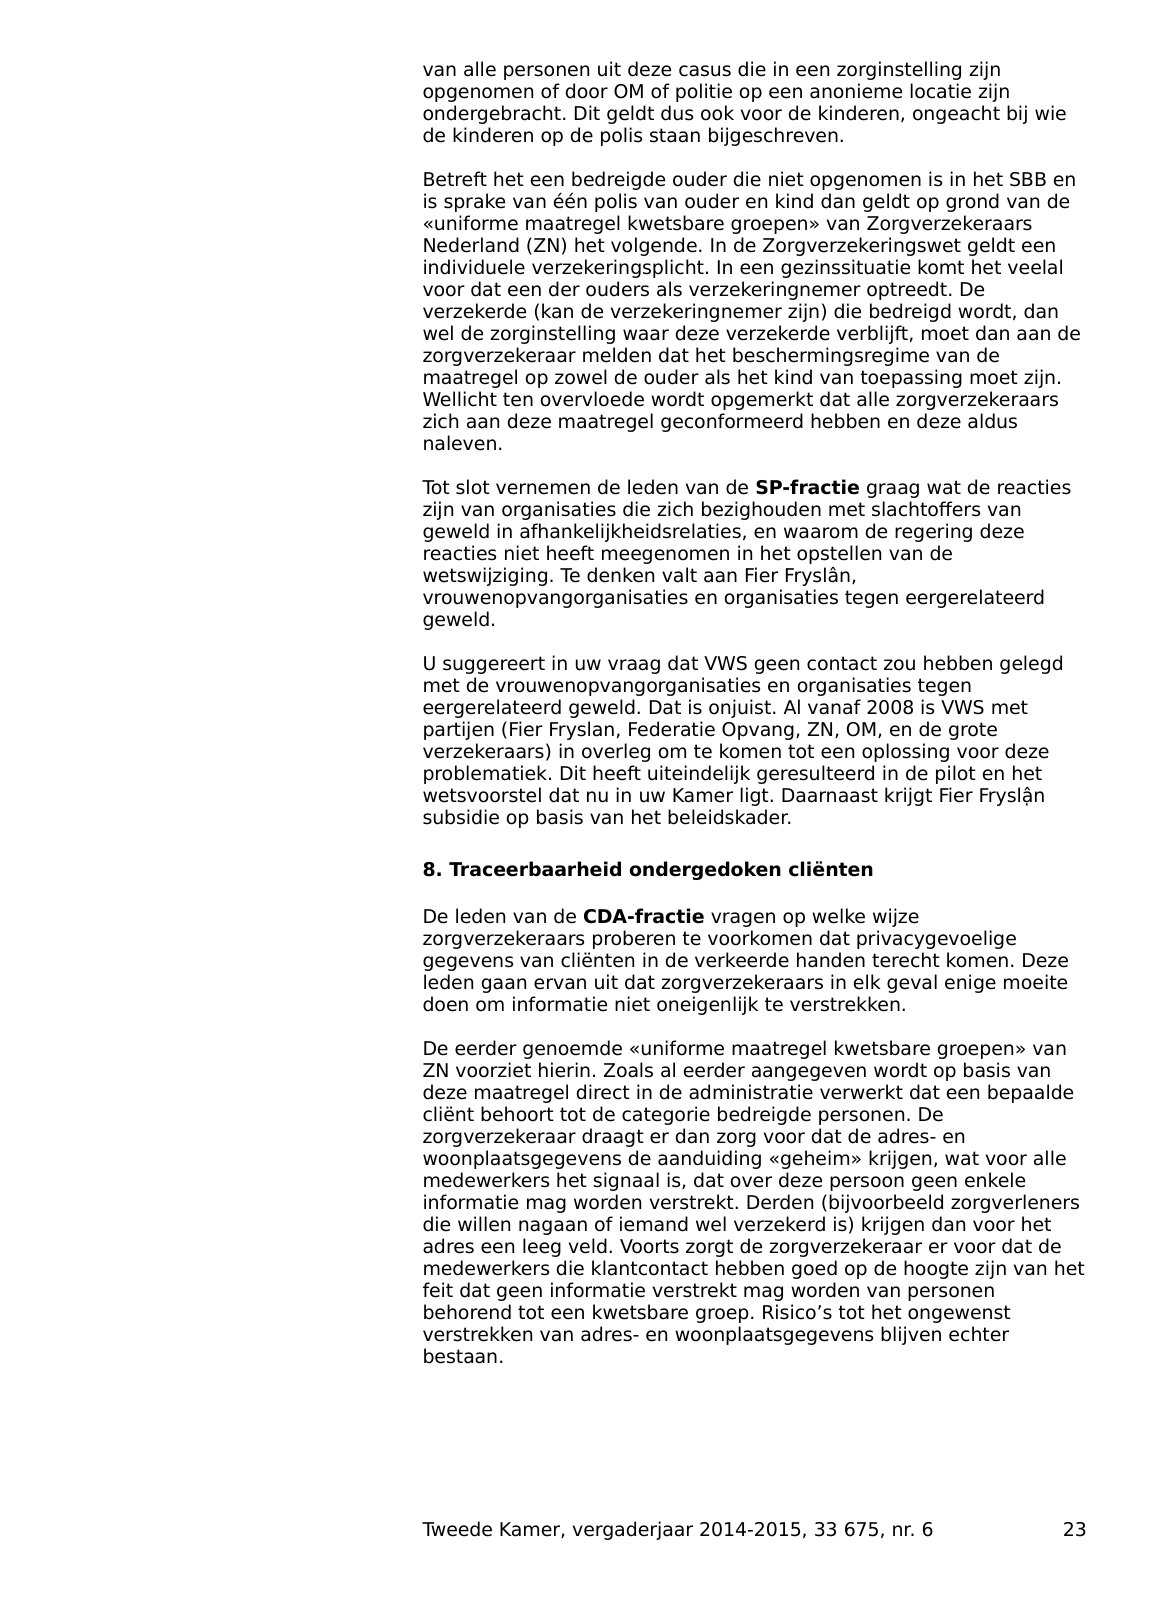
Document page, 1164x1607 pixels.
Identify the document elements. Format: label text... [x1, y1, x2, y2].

text De leden van de CDA-fractie vragen op welke wijze zorgverzekeraars proberen te voorkomen dat privacygevoelige gegevens van cliënten in de verkeerde handen terecht komen. Deze leden gaan ervan uit dat zorgverzekeraars in elk geval enige moeite doen om informatie niet oneigenlijk te verstrekken. [422, 906, 1087, 1016]
subtitle 8. Traceerbaarheid ondergedoken cliënten [422, 859, 1087, 881]
text Tot slot vernemen de leden van de SP-fractie graag wat de reacties zijn van organisaties die zich bezighouden met slachtoffers van geweld in afhankelijkheidsrelaties, en waarom de regering deze reacties niet heeft meegenomen in het opstellen van de wetswijziging. Te denken valt aan Fier Fryslân, vrouwenopvangorganisaties en organisaties tegen eergerelateerd geweld. [422, 477, 1087, 631]
text U suggereert in uw vraag dat VWS geen contact zou hebben gelegd met de vrouwenopvangorganisaties en organisaties tegen eergerelateerd geweld. Dat is onjuist. Al vanaf 2008 is VWS met partijen (Fier Fryslan, Federatie Opvang, ZN, OM, en de grote verzekeraars) in overleg om te komen tot een oplossing voor deze problematiek. Dit heeft uiteindelijk geresulteerd in de pilot en het wetsvoorstel dat nu in uw Kamer ligt. Daarnaast krijgt Fier Fryslận subsidie op basis van het beleidskader. [422, 653, 1087, 829]
text Betreft het een bedreigde ouder die niet opgenomen is in het SBB en is sprake van één polis van ouder en kind dan geldt op grond van de «uniforme maatregel kwetsbare groepen» van Zorgverzekeraars Nederland (ZN) het volgende. In de Zorgverzekeringswet geldt een individuele verzekeringsplicht. In een gezinssituatie komt het veelal voor dat een der ouders als verzekeringnemer optreedt. De verzekerde (kan de verzekeringnemer zijn) die bedreigd wordt, dan wel de zorginstelling waar deze verzekerde verblijft, moet dan aan de zorgverzekeraar melden dat het beschermingsregime van de maatregel op zowel de ouder als het kind van toepassing moet zijn. Wellicht ten overvloede wordt opgemerkt dat alle zorgverzekeraars zich aan deze maatregel geconformeerd hebben en deze aldus naleven. [422, 169, 1087, 455]
text van alle personen uit deze casus die in een zorginstelling zijn opgenomen of door OM of politie op een anonieme locatie zijn ondergebracht. Dit geldt dus ook voor de kinderen, ongeacht bij wie de kinderen op de polis staan bijgeschreven. [422, 59, 1087, 147]
text De eerder genoemde «uniforme maatregel kwetsbare groepen» van ZN voorziet hierin. Zoals al eerder aangegeven wordt op basis van deze maatregel direct in de administratie verwerkt dat een bepaalde cliënt behoort tot de categorie bedreigde personen. De zorgverzekeraar draagt er dan zorg voor dat de adres- en woonplaatsgegevens de aanduiding «geheim» krijgen, wat voor alle medewerkers het signaal is, dat over deze persoon geen enkele informatie mag worden verstrekt. Derden (bijvoorbeeld zorgverleners die willen nagaan of iemand wel verzekerd is) krijgen dan voor het adres een leeg veld. Voorts zorgt de zorgverzekeraar er voor dat de medewerkers die klantcontact hebben goed op de hoogte zijn van het feit dat geen informatie verstrekt mag worden van personen behorend tot een kwetsbare groep. Risico’s tot het ongewenst verstrekken van adres- en woonplaatsgegevens blijven echter bestaan. [422, 1038, 1087, 1368]
